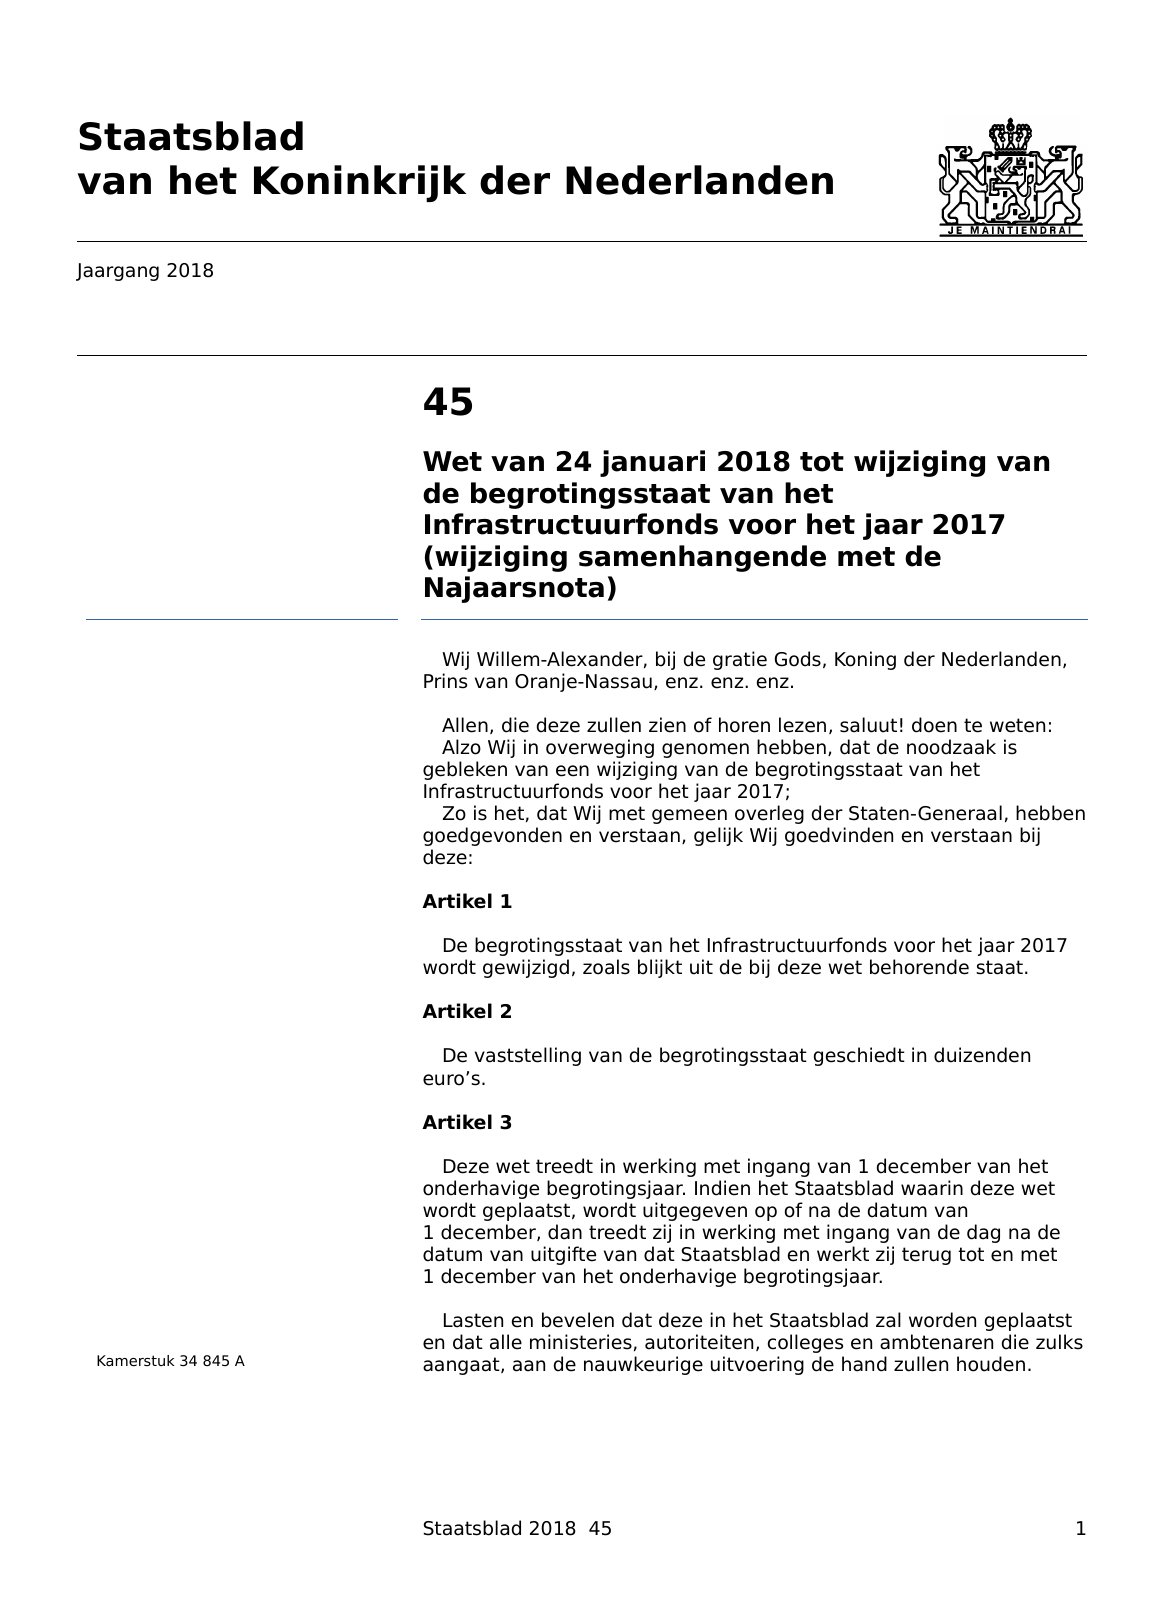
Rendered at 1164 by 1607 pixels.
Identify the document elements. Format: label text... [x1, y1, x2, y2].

text Allen, die deze zullen zien of horen lezen, saluut! doen te weten: [422, 715, 1087, 737]
text Lasten en bevelen dat deze in het Staatsblad zal worden geplaatst en dat alle ministeries, autoriteiten, colleges en ambtenaren die zulks aangaat, aan de nauwkeurige uitvoering de hand zullen houden. [422, 1310, 1087, 1376]
text Deze wet treedt in werking met ingang van 1 december van het onderhavige begrotingsjaar. Indien het Staatsblad waarin deze wet wordt geplaatst, wordt uitgegeven op of na de datum van 1 december, dan treedt zij in werking met ingang van de dag na de datum van uitgifte van dat Staatsblad en werkt zij terug tot en met 1 december van het onderhavige begrotingsjaar. [422, 1156, 1087, 1288]
text Alzo Wij in overweging genomen hebben, dat de noodzaak is gebleken van een wijziging van de begrotingsstaat van het Infrastructuurfonds voor het jaar 2017; [422, 737, 1087, 803]
text De vaststelling van de begrotingsstaat geschiedt in duizenden euro’s. [422, 1045, 1087, 1089]
subtitle Artikel 3 [422, 1112, 1087, 1133]
text De begrotingsstaat van het Infrastructuurfonds voor het jaar 2017 wordt gewijzigd, zoals blijkt uit de bij deze wet behorende staat. [422, 935, 1087, 979]
subtitle Artikel 2 [422, 1001, 1087, 1023]
subtitle Artikel 1 [422, 891, 1087, 913]
text Wet van 24 januari 2018 tot wijziging van de begrotingsstaat van het Infrastructuurfonds voor het jaar 2017 (wijziging samenhangende met de Najaarsnota) [422, 447, 1087, 604]
text Wij Willem-Alexander, bij de gratie Gods, Koning der Nederlanden, Prins van Oranje-Nassau, enz. enz. enz. [422, 649, 1087, 693]
text Zo is het, dat Wij met gemeen overleg der Staten-Generaal, hebben goedgevonden en verstaan, gelijk Wij goedvinden en verstaan bij deze: [422, 803, 1087, 869]
text Kamerstuk 34 845 A [77, 1353, 396, 1370]
picture [936, 115, 1087, 240]
table_header [886, 100, 1087, 241]
table_cell Jaargang 2018 [77, 242, 1087, 355]
subtitle 45 [422, 381, 1087, 424]
table_header Staatsblad van het Koninkrijk der Nederlanden [77, 100, 886, 241]
